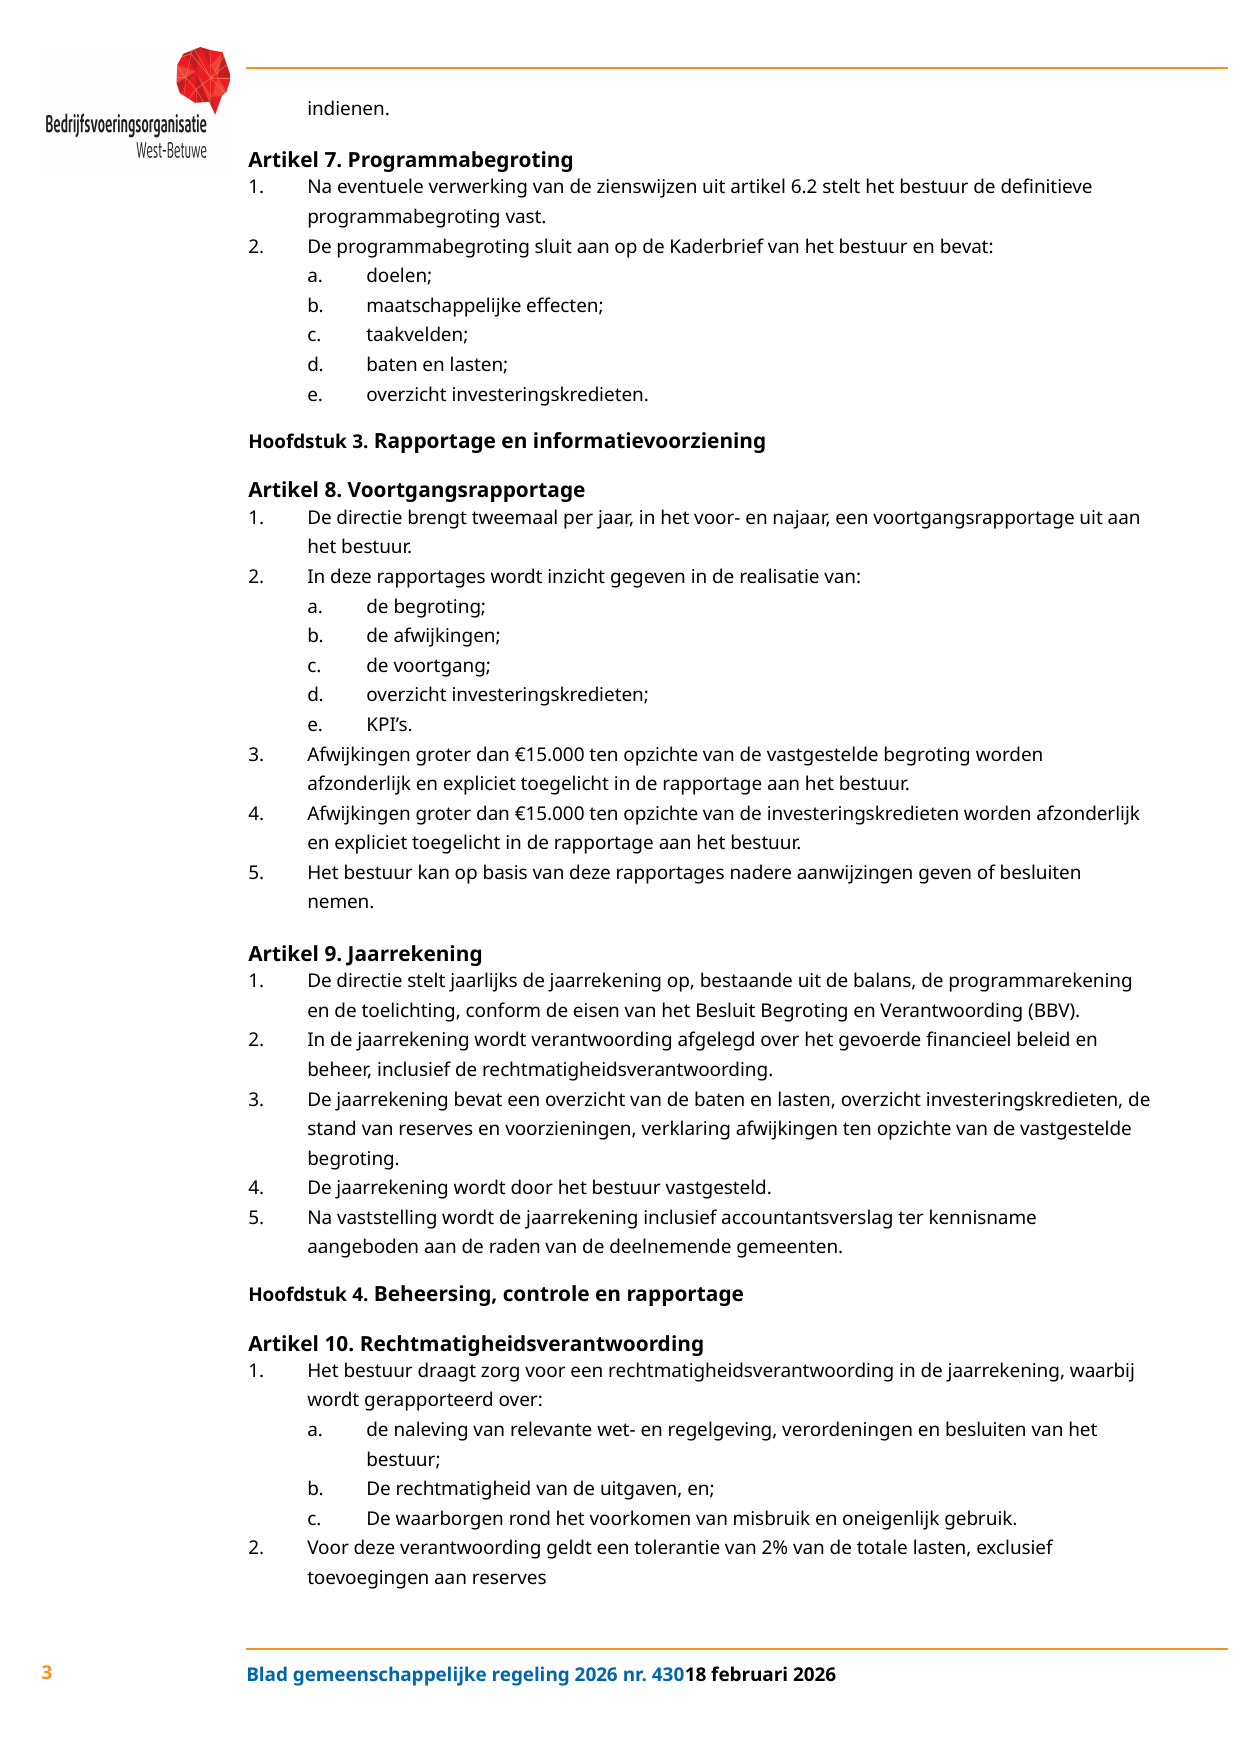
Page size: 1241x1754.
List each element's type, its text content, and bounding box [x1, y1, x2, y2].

list maatschappelijke effecten; [307, 292, 1152, 318]
list Afwijkingen groter dan €15.000 ten opzichte van de vastgestelde begroting worden afzonderlijk en expliciet toegelicht in de rapportage aan het bestuur. [248, 741, 1152, 796]
text Artikel 7. Programmabegroting [248, 145, 1152, 174]
list Het bestuur draagt zorg voor een rechtmatigheidsverantwoording in de jaarrekening, waarbij wordt gerapporteerd over: [248, 1357, 1152, 1412]
list KPI’s. [307, 711, 1152, 737]
list De directie brengt tweemaal per jaar, in het voor- en najaar, een voortgangsrapportage uit aan het bestuur. [248, 504, 1152, 559]
list overzicht investeringskredieten; [307, 682, 1152, 707]
list De jaarrekening wordt door het bestuur vastgesteld. [248, 1174, 1152, 1200]
list De waarborgen rond het voorkomen van misbruik en oneigenlijk gebruik. [307, 1505, 1152, 1531]
list Na vaststelling wordt de jaarrekening inclusief accountantsverslag ter kennisname aangeboden aan de raden van de deelnemende gemeenten. [248, 1204, 1152, 1259]
text Artikel 10. Rechtmatigheidsverantwoording [248, 1329, 1152, 1357]
list De programmabegroting sluit aan op de Kaderbrief van het bestuur en bevat: [248, 233, 1152, 258]
list Na eventuele verwerking van de zienswijzen uit artikel 6.2 stelt het bestuur de definitieve programmabegroting vast. [248, 174, 1152, 229]
text Hoofdstuk 3. Rapportage en informatievoorziening [248, 426, 1152, 455]
list de begroting; [307, 593, 1152, 618]
text Artikel 9. Jaarrekening [248, 939, 1152, 967]
list indienen. [248, 95, 1152, 121]
list de voortgang; [307, 652, 1152, 678]
list Afwijkingen groter dan €15.000 ten opzichte van de investeringskredieten worden afzonderlijk en expliciet toegelicht in de rapportage aan het bestuur. [248, 800, 1152, 855]
list Voor deze verantwoording geldt een tolerantie van 2% van de totale lasten, exclusief toevoegingen aan reserves [248, 1534, 1152, 1590]
list de afwijkingen; [307, 622, 1152, 648]
list De jaarrekening bevat een overzicht van de baten en lasten, overzicht investeringskredieten, de stand van reserves en voorzieningen, verklaring afwijkingen ten opzichte van de vastgestelde begroting. [248, 1086, 1152, 1171]
list De directie stelt jaarlijks de jaarrekening op, bestaande uit de balans, de programmarekening en de toelichting, conform de eisen van het Besluit Begroting en Verantwoording (BBV). [248, 967, 1152, 1023]
list overzicht investeringskredieten. [307, 381, 1152, 406]
list In de jaarrekening wordt verantwoording afgelegd over het gevoerde financieel beleid en beheer, inclusief de rechtmatigheidsverantwoording. [248, 1027, 1152, 1082]
list taakvelden; [307, 322, 1152, 347]
list de naleving van relevante wet- en regelgeving, verordeningen en besluiten van het bestuur; [307, 1416, 1152, 1472]
picture [41, 47, 231, 172]
list baten en lasten; [307, 351, 1152, 377]
text Hoofdstuk 4. Beheersing, controle en rapportage [248, 1279, 1152, 1308]
text Artikel 8. Voortgangsrapportage [248, 476, 1152, 504]
list De rechtmatigheid van de uitgaven, en; [307, 1475, 1152, 1501]
list In deze rapportages wordt inzicht gegeven in de realisatie van: [248, 563, 1152, 589]
list Het bestuur kan op basis van deze rapportages nadere aanwijzingen geven of besluiten nemen. [248, 859, 1152, 914]
list doelen; [307, 262, 1152, 288]
